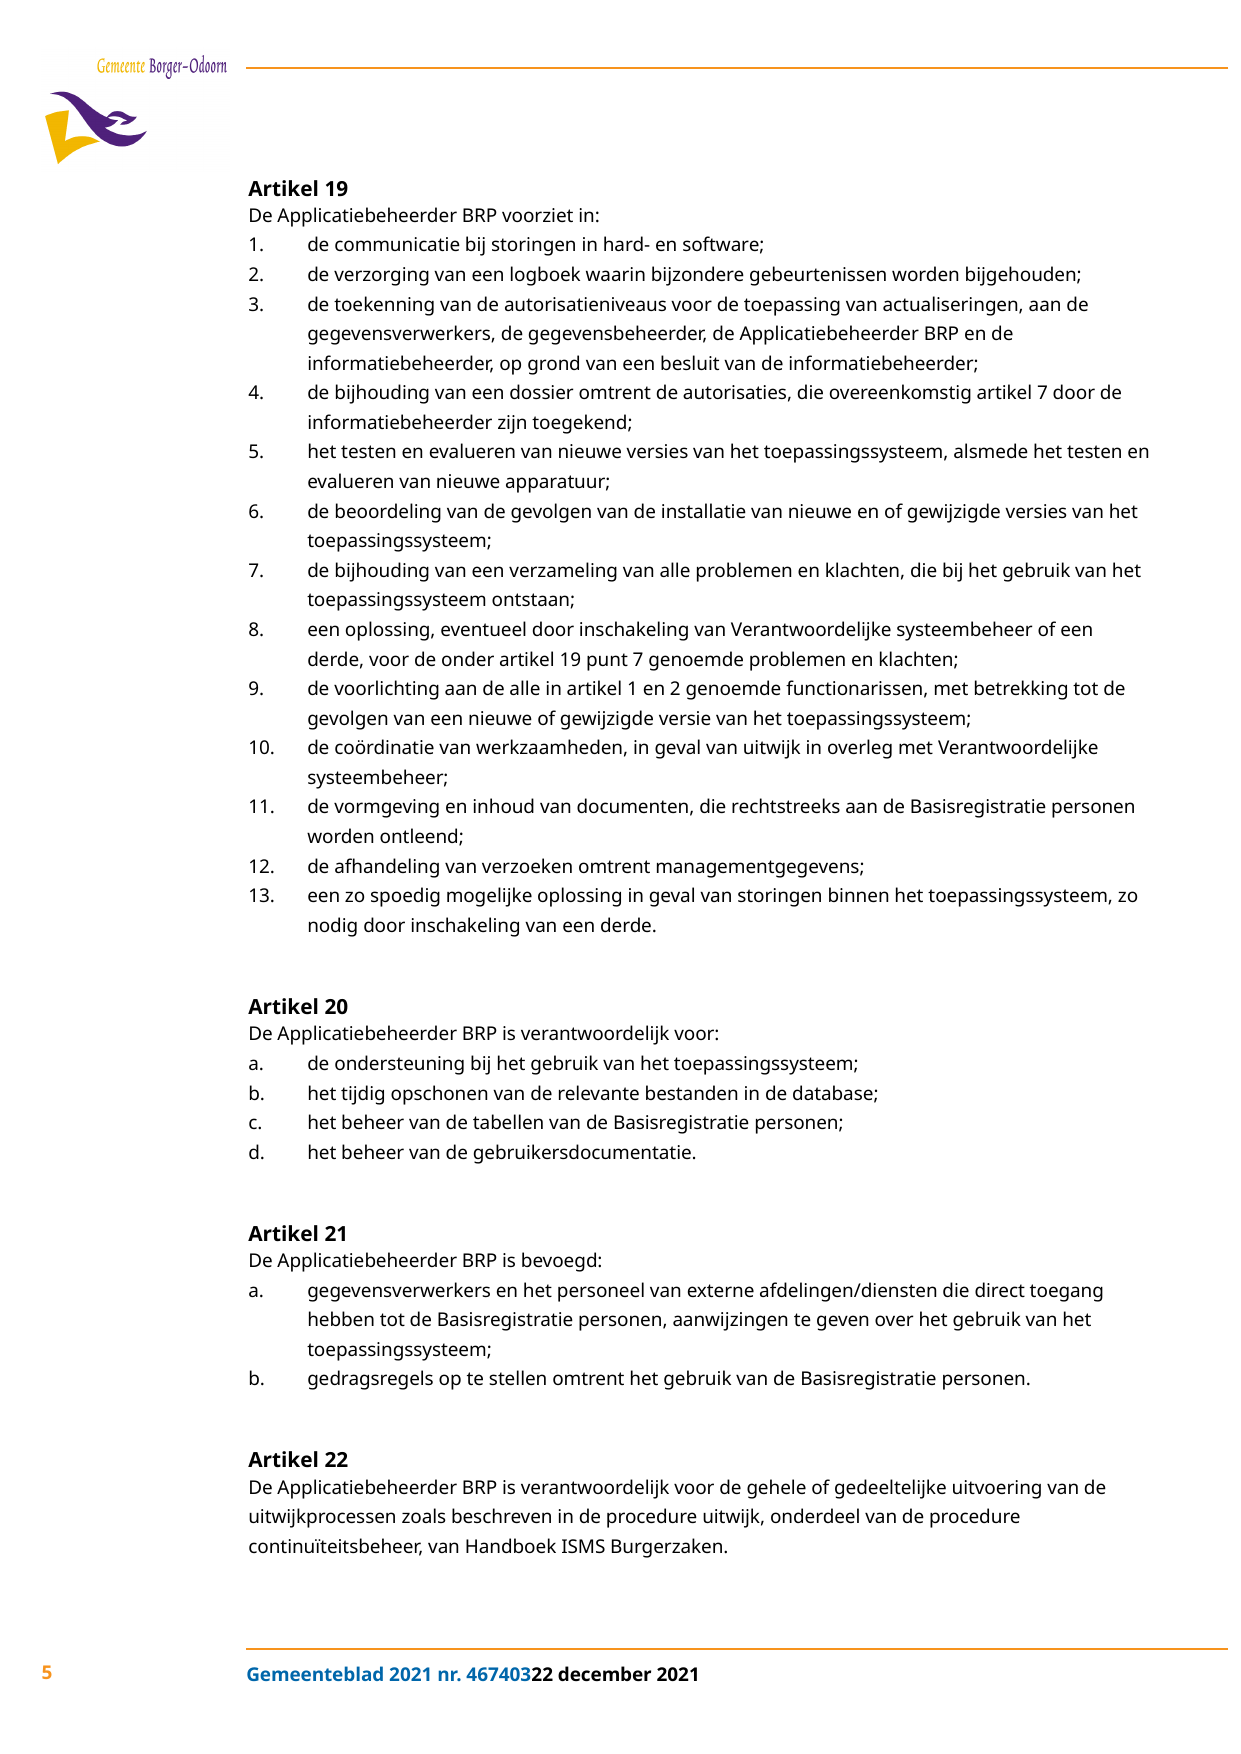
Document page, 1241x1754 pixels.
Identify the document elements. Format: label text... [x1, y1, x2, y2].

text Artikel 20 [248, 992, 1152, 1021]
list het testen en evalueren van nieuwe versies van het toepassingssysteem, alsmede het testen en evalueren van nieuwe apparatuur; [248, 439, 1152, 494]
text De Applicatiebeheerder BRP is verantwoordelijk voor de gehele of gedeeltelijke uitvoering van de uitwijkprocessen zoals beschreven in de procedure uitwijk, onderdeel van de procedure continuïteitsbeheer, van Handboek ISMS Burgerzaken. [248, 1474, 1152, 1559]
list het beheer van de tabellen van de Basisregistratie personen; [248, 1109, 1152, 1135]
list een oplossing, eventueel door inschakeling van Verantwoordelijke systeembeheer of een derde, voor de onder artikel 19 punt 7 genoemde problemen en klachten; [248, 616, 1152, 672]
list het tijdig opschonen van de relevante bestanden in de database; [248, 1080, 1152, 1105]
list de beoordeling van de gevolgen van de installatie van nieuwe en of gewijzigde versies van het toepassingssysteem; [248, 498, 1152, 553]
list gedragsregels op te stellen omtrent het gebruik van de Basisregistratie personen. [248, 1366, 1152, 1391]
text De Applicatiebeheerder BRP is bevoegd: [248, 1247, 1152, 1273]
list een zo spoedig mogelijke oplossing in geval van storingen binnen het toepassingssysteem, zo nodig door inschakeling van een derde. [248, 882, 1152, 938]
list de toekenning van de autorisatieniveaus voor de toepassing van actualiseringen, aan de gegevensverwerkers, de gegevensbeheerder, de Applicatiebeheerder BRP en de informatiebeheerder, op grond van een besluit van de informatiebeheerder; [248, 291, 1152, 376]
list de coördinatie van werkzaamheden, in geval van uitwijk in overleg met Verantwoordelijke systeembeheer; [248, 734, 1152, 790]
list de afhandeling van verzoeken omtrent managementgegevens; [248, 853, 1152, 879]
list gegevensverwerkers en het personeel van externe afdelingen/diensten die direct toegang hebben tot de Basisregistratie personen, aanwijzingen te geven over het gebruik van het toepassingssysteem; [248, 1277, 1152, 1362]
list het beheer van de gebruikersdocumentatie. [248, 1139, 1152, 1164]
list de verzorging van een logboek waarin bijzondere gebeurtenissen worden bijgehouden; [248, 261, 1152, 287]
list de vormgeving en inhoud van documenten, die rechtstreeks aan de Basisregistratie personen worden ontleend; [248, 794, 1152, 849]
list de voorlichting aan de alle in artikel 1 en 2 genoemde functionarissen, met betrekking tot de gevolgen van een nieuwe of gewijzigde versie van het toepassingssysteem; [248, 675, 1152, 731]
text Artikel 21 [248, 1219, 1152, 1247]
list de bijhouding van een dossier omtrent de autorisaties, die overeenkomstig artikel 7 door de informatiebeheerder zijn toegekend; [248, 379, 1152, 435]
text Artikel 19 [248, 174, 1152, 202]
text De Applicatiebeheerder BRP voorziet in: [248, 202, 1152, 228]
list de ondersteuning bij het gebruik van het toepassingssysteem; [248, 1050, 1152, 1076]
list de communicatie bij storingen in hard- en software; [248, 232, 1152, 257]
text De Applicatiebeheerder BRP is verantwoordelijk voor: [248, 1021, 1152, 1046]
text Artikel 22 [248, 1446, 1152, 1474]
list de bijhouding van een verzameling van alle problemen en klachten, die bij het gebruik van het toepassingssysteem ontstaan; [248, 557, 1152, 612]
picture [41, 47, 231, 172]
